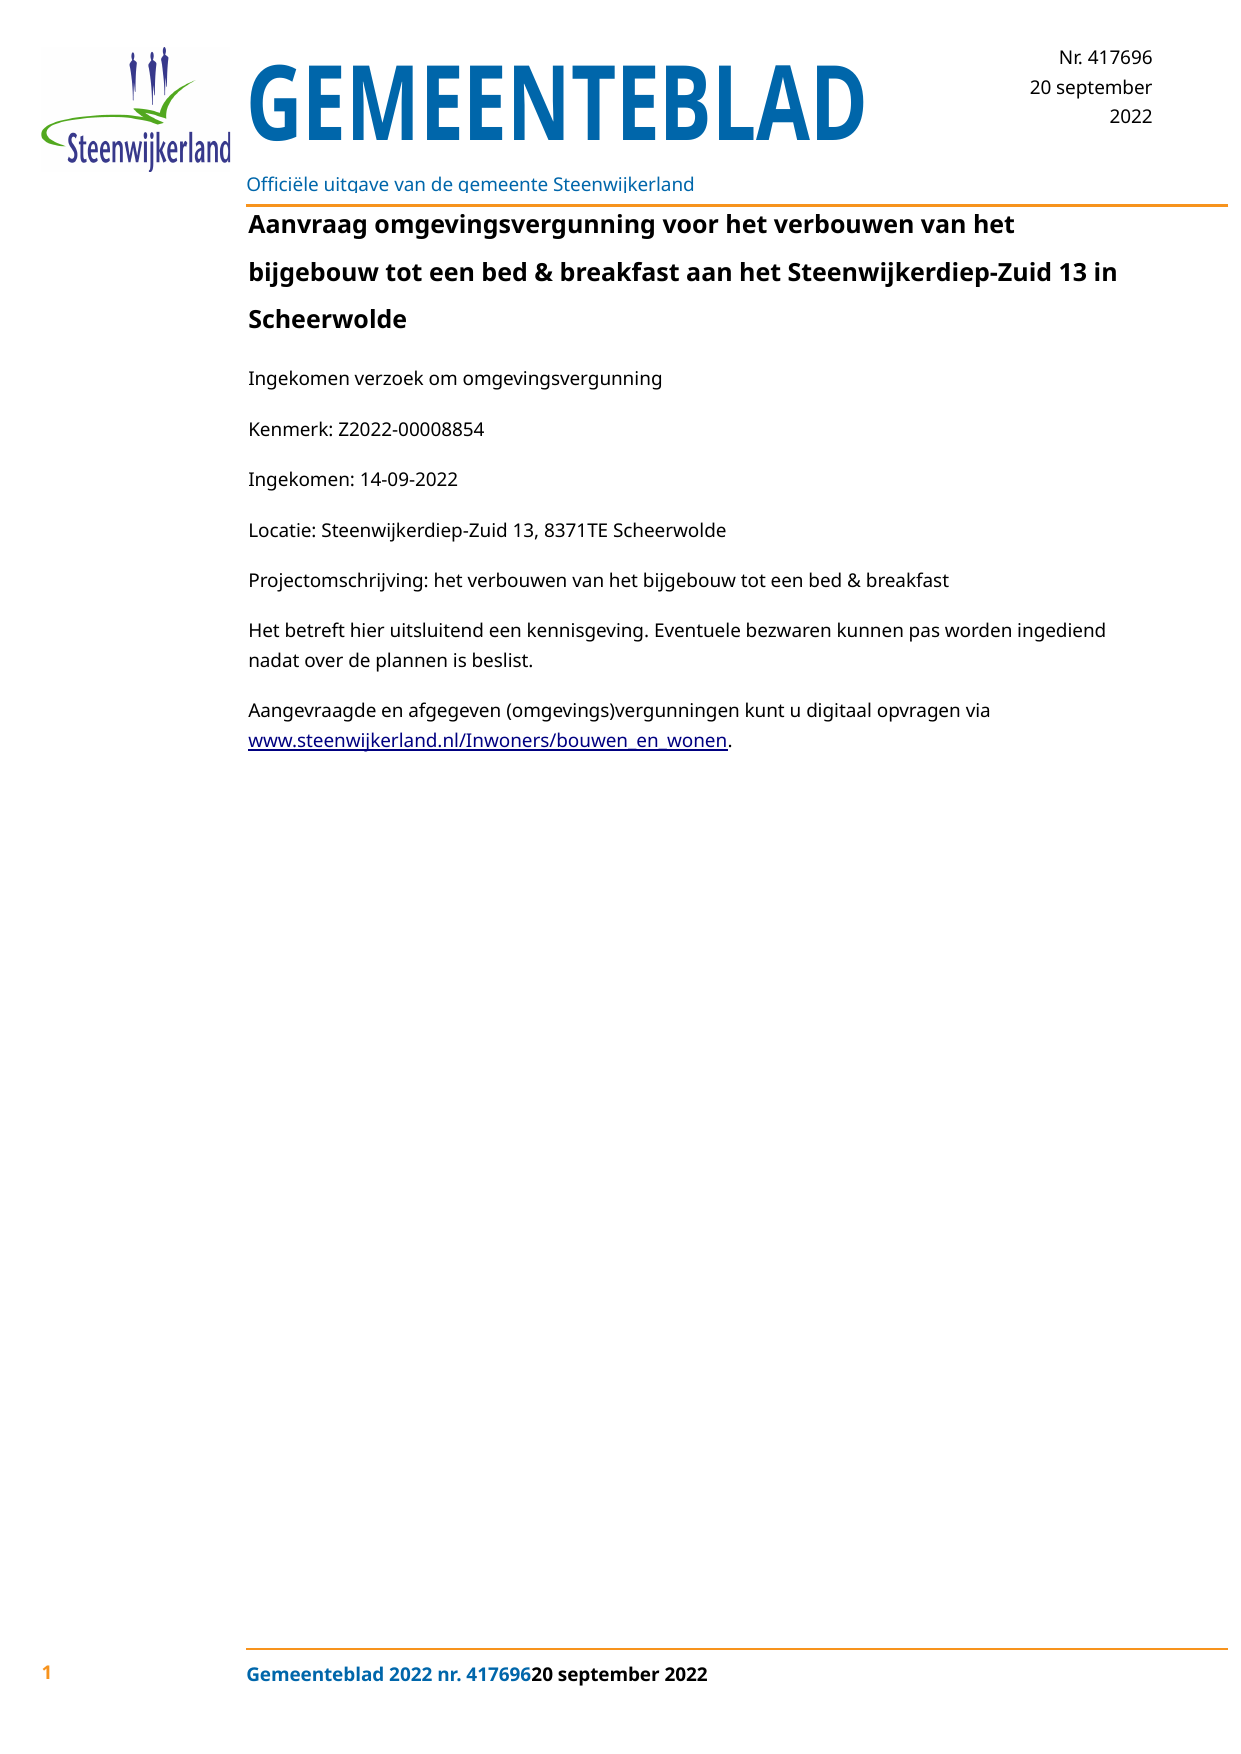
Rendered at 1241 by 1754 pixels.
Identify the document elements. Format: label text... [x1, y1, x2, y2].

text Aanvraag omgevingsvergunning voor het verbouwen van het bijgebouw tot een bed & breakfast aan het Steenwijkerdiep-Zuid 13 in Scheerwolde [248, 207, 1152, 336]
text Ingekomen verzoek om omgevingsvergunning [248, 366, 1152, 391]
text Aangevraagde en afgegeven (omgevings)vergunningen kunt u digitaal opvragen via www.steenwijkerland.nl/Inwoners/bouwen_en_wonen. [248, 698, 1152, 753]
text Kenmerk: Z2022-00008854 [248, 416, 1152, 442]
text Locatie: Steenwijkerdiep-Zuid 13, 8371TE Scheerwolde [248, 517, 1152, 542]
picture [41, 47, 231, 172]
text Het betreft hier uitsluitend een kennisgeving. Eventuele bezwaren kunnen pas worden ingediend nadat over de plannen is beslist. [248, 618, 1152, 673]
text Ingekomen: 14-09-2022 [248, 466, 1152, 492]
text Projectomschrijving: het verbouwen van het bijgebouw tot een bed & breakfast [248, 567, 1152, 593]
